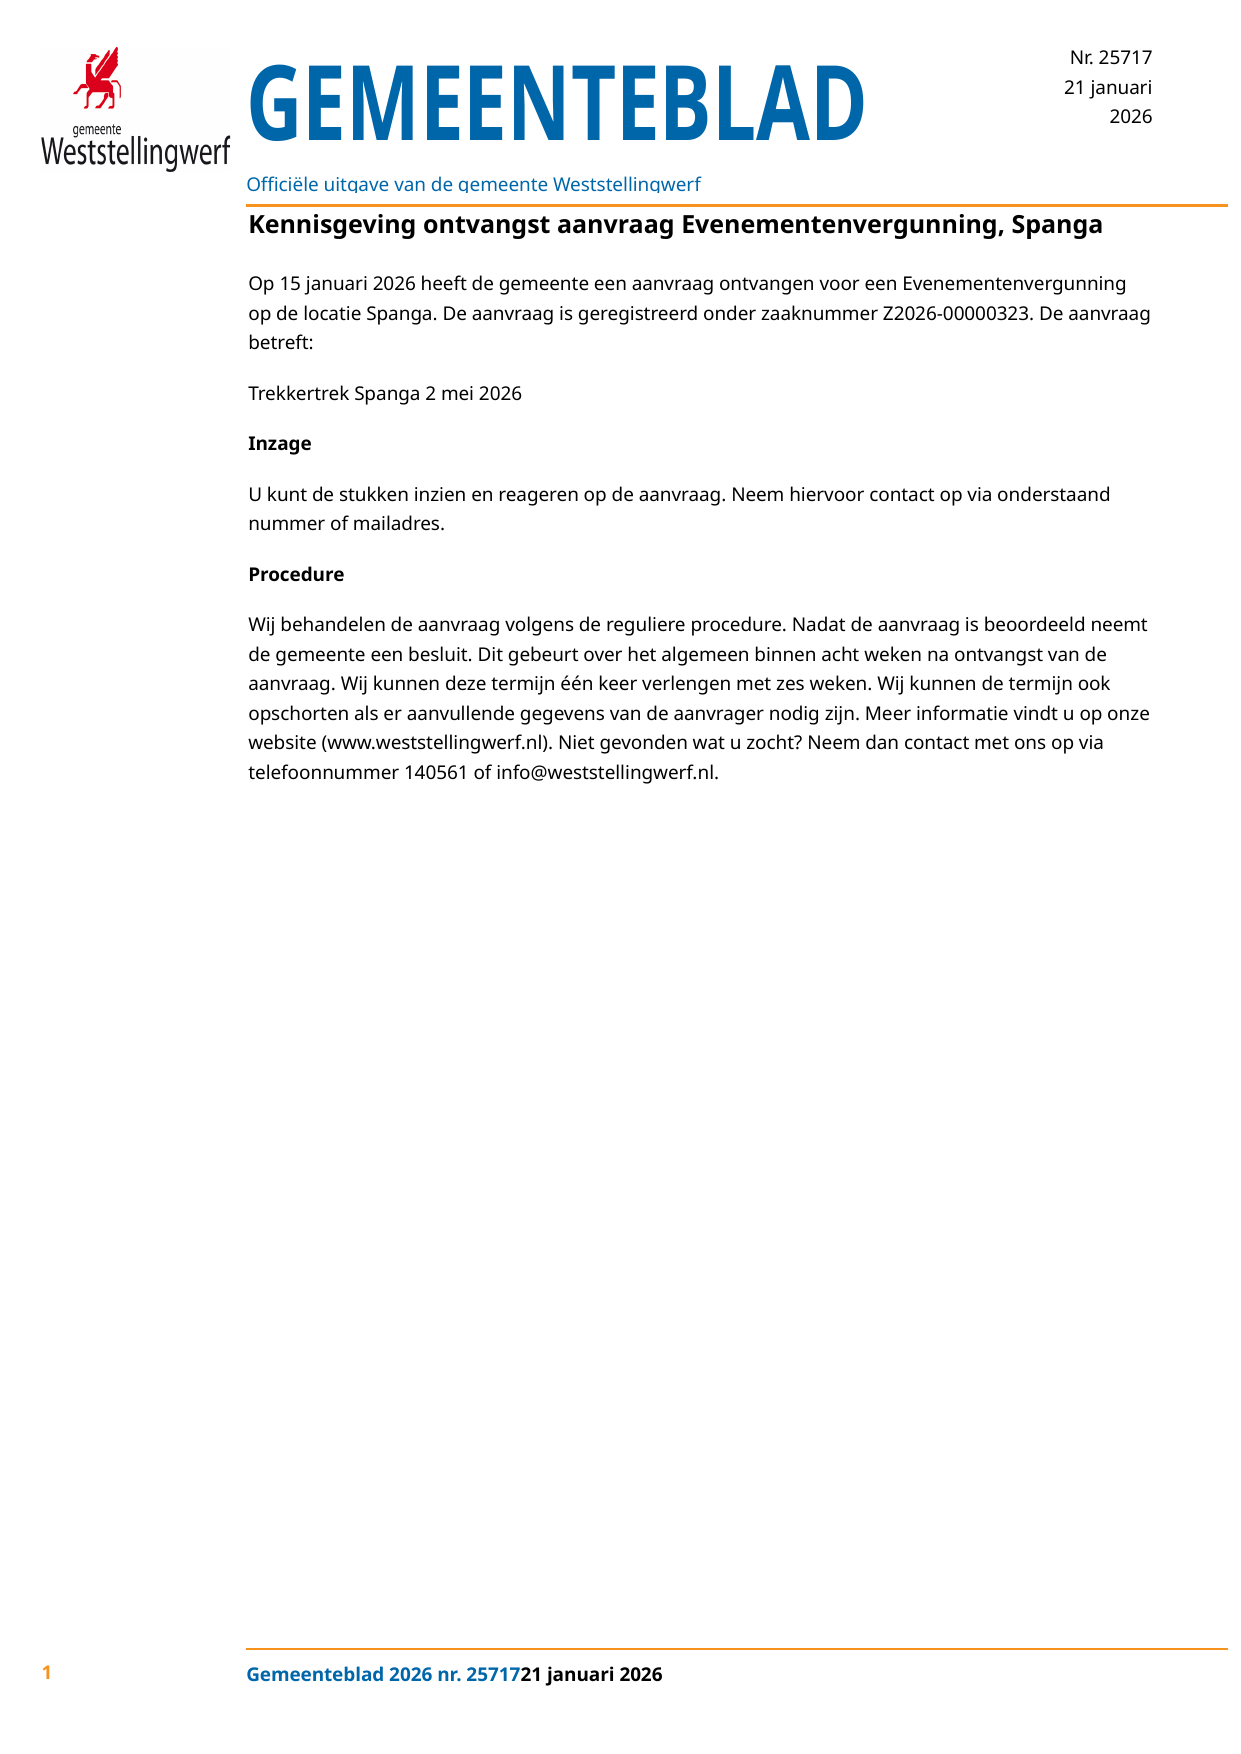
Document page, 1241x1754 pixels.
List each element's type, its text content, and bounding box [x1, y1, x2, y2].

text Inzage [248, 430, 1152, 456]
text Kennisgeving ontvangst aanvraag Evenementenvergunning, Spanga [248, 207, 1152, 241]
text Trekkertrek Spanga 2 mei 2026 [248, 380, 1152, 406]
text Procedure [248, 561, 1152, 586]
text Op 15 januari 2026 heeft de gemeente een aanvraag ontvangen voor een Evenementenvergunning op de locatie Spanga. De aanvraag is geregistreerd onder zaaknummer Z2026-00000323. De aanvraag betreft: [248, 270, 1152, 355]
text U kunt de stukken inzien en reageren op de aanvraag. Neem hiervoor contact op via onderstaand nummer of mailadres. [248, 481, 1152, 536]
picture [41, 47, 231, 172]
text Wij behandelen de aanvraag volgens de reguliere procedure. Nadat de aanvraag is beoordeeld neemt de gemeente een besluit. Dit gebeurt over het algemeen binnen acht weken na ontvangst van de aanvraag. Wij kunnen deze termijn één keer verlengen met zes weken. Wij kunnen de termijn ook opschorten als er aanvullende gegevens van de aanvrager nodig zijn. Meer informatie vindt u op onze website (www.weststellingwerf.nl). Niet gevonden wat u zocht? Neem dan contact met ons op via telefoonnummer 140561 of info@weststellingwerf.nl. [248, 611, 1152, 785]
